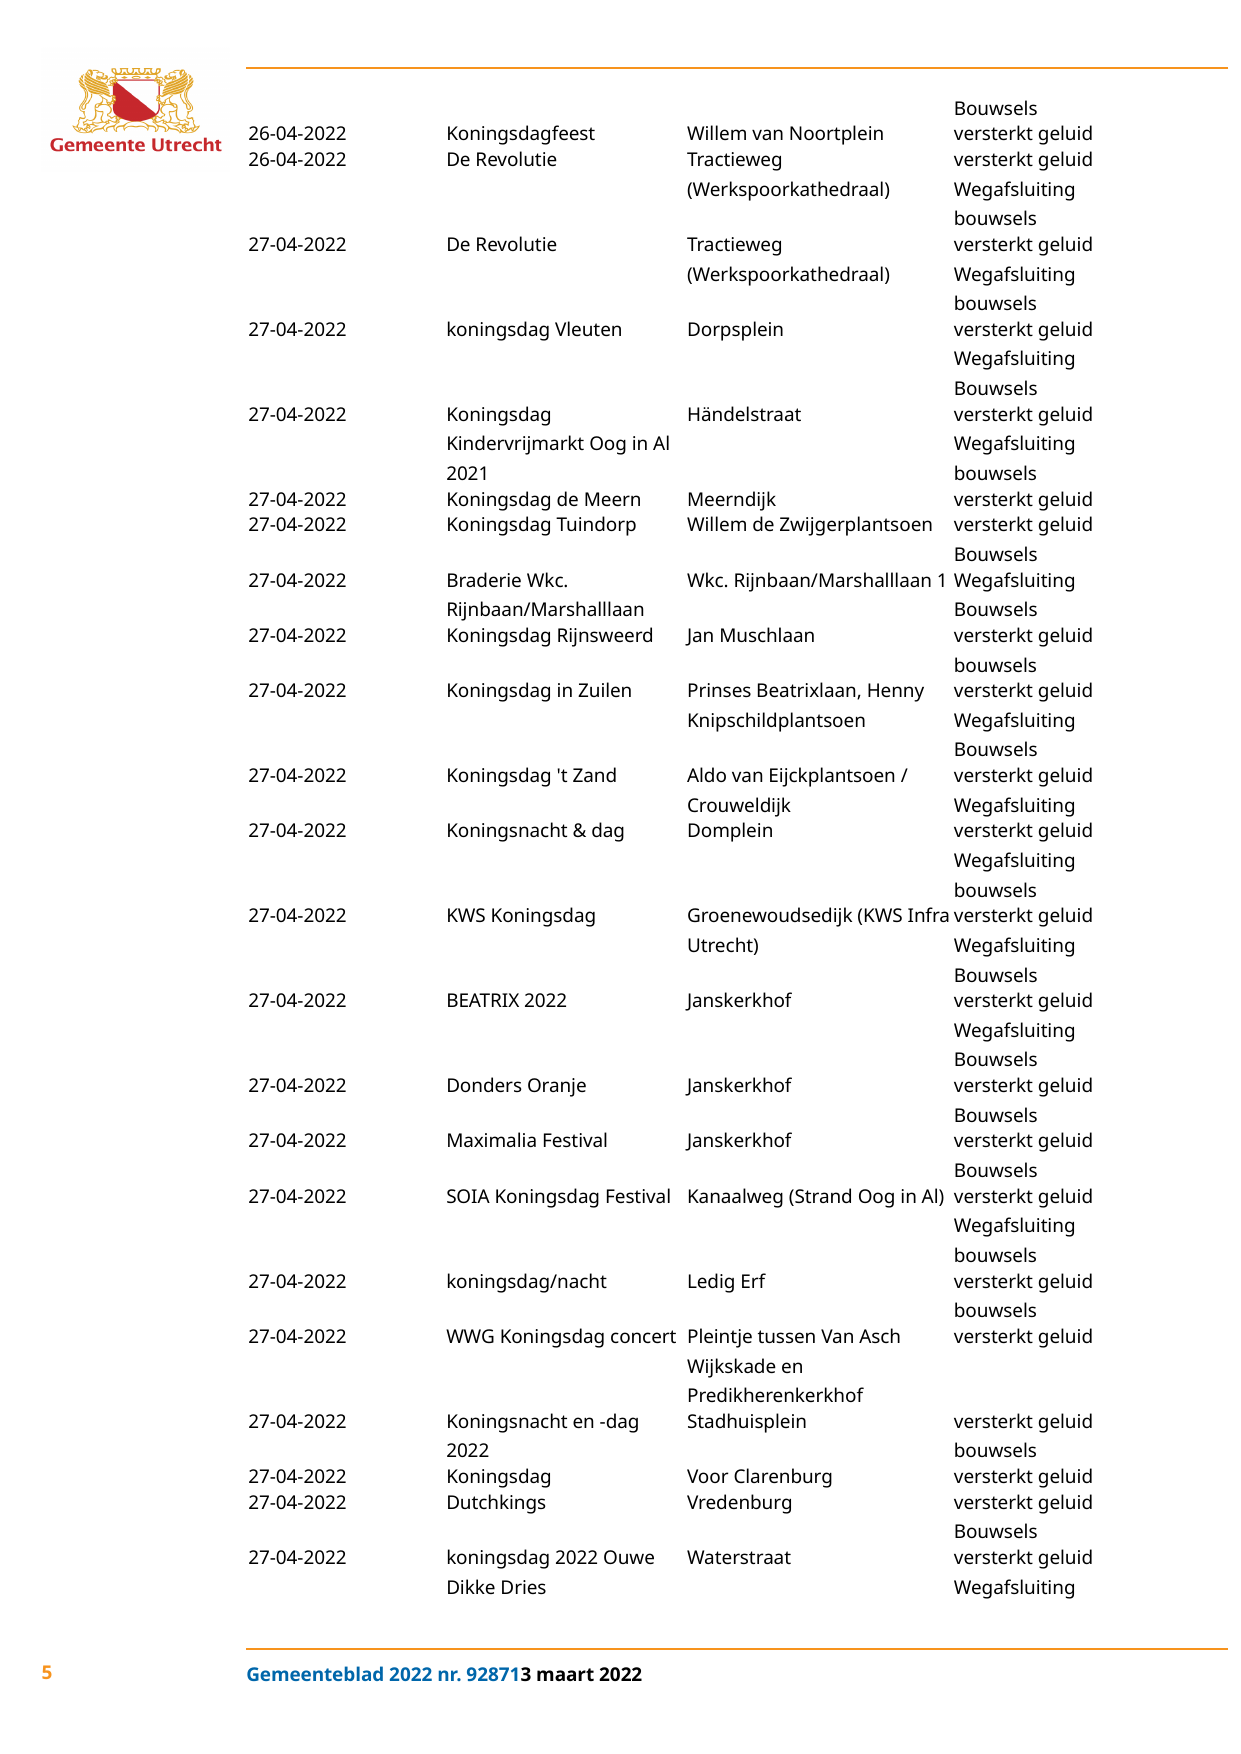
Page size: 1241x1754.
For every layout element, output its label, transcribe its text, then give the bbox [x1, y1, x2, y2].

table_cell Wegafsluiting Bouwsels [954, 567, 1152, 622]
table_cell Stadhuisplein [687, 1408, 954, 1463]
table_cell Domplein [687, 818, 954, 903]
table_cell Ledig Erf [687, 1268, 954, 1323]
table_cell 27-04-2022 [248, 316, 446, 401]
table_cell Tractieweg (Werkspoorkathedraal) [687, 231, 954, 316]
table_cell koningsdag Vleuten [446, 316, 687, 401]
table_cell versterkt geluid Wegafsluiting Bouwsels [954, 678, 1152, 762]
table_cell Koningsdag Rijnsweerd [446, 622, 687, 677]
table_cell versterkt geluid [954, 1323, 1152, 1408]
table_cell Willem van Noortplein [687, 121, 954, 146]
table_cell Aldo van Eijckplantsoen / Crouweldijk [687, 763, 954, 818]
table_cell Pleintje tussen Van Asch Wijkskade en Predikherenkerkhof [687, 1323, 954, 1408]
table_cell Wkc. Rijnbaan/Marshalllaan 1 [687, 567, 954, 622]
table_cell [687, 95, 954, 121]
table_cell versterkt geluid Wegafsluiting Bouwsels [954, 988, 1152, 1072]
table_cell Jan Muschlaan [687, 622, 954, 677]
table_cell 27-04-2022 [248, 1464, 446, 1489]
table_cell Prinses Beatrixlaan, Henny Knipschildplantsoen [687, 678, 954, 762]
table_cell versterkt geluid Wegafsluiting bouwsels [954, 146, 1152, 231]
table_cell 26-04-2022 [248, 121, 446, 146]
table_cell 27-04-2022 [248, 401, 446, 486]
table_cell Kanaalweg (Strand Oog in Al) [687, 1183, 954, 1268]
table_cell 27-04-2022 [248, 512, 446, 567]
table_cell Koningsdag Tuindorp [446, 512, 687, 567]
table_cell KWS Koningsdag [446, 903, 687, 987]
table_cell [248, 95, 446, 121]
table_cell Koningsnacht & dag [446, 818, 687, 903]
table_cell versterkt geluid Wegafsluiting [954, 763, 1152, 818]
table_cell 27-04-2022 [248, 1268, 446, 1323]
table_cell versterkt geluid [954, 1464, 1152, 1489]
table_cell 27-04-2022 [248, 486, 446, 512]
table_cell versterkt geluid bouwsels [954, 1408, 1152, 1463]
table_cell Tractieweg (Werkspoorkathedraal) [687, 146, 954, 231]
table_cell Voor Clarenburg [687, 1464, 954, 1489]
table_cell 27-04-2022 [248, 903, 446, 987]
table_cell Händelstraat [687, 401, 954, 486]
table_cell Bouwsels [954, 95, 1152, 121]
table_cell Koningsdag [446, 1464, 687, 1489]
table_cell koningsdag 2022 Ouwe Dikke Dries [446, 1545, 687, 1600]
table_cell Maximalia Festival [446, 1128, 687, 1183]
table_cell versterkt geluid Wegafsluiting Bouwsels [954, 316, 1152, 401]
table_cell Braderie Wkc. Rijnbaan/Marshalllaan [446, 567, 687, 622]
table_cell 27-04-2022 [248, 1183, 446, 1268]
table_cell Koningsdag de Meern [446, 486, 687, 512]
table_cell Waterstraat [687, 1545, 954, 1600]
table_cell versterkt geluid Wegafsluiting bouwsels [954, 231, 1152, 316]
table_cell 27-04-2022 [248, 763, 446, 818]
table_cell versterkt geluid Bouwsels [954, 1489, 1152, 1544]
table_cell koningsdag/nacht [446, 1268, 687, 1323]
table_cell 27-04-2022 [248, 1128, 446, 1183]
table_cell BEATRIX 2022 [446, 988, 687, 1072]
table_cell versterkt geluid bouwsels [954, 622, 1152, 677]
table_cell 27-04-2022 [248, 818, 446, 903]
table_cell versterkt geluid Bouwsels [954, 512, 1152, 567]
table_cell versterkt geluid Wegafsluiting bouwsels [954, 818, 1152, 903]
table_cell Willem de Zwijgerplantsoen [687, 512, 954, 567]
table_cell Janskerkhof [687, 988, 954, 1072]
table_cell versterkt geluid Wegafsluiting [954, 1545, 1152, 1600]
table_cell Koningsdag in Zuilen [446, 678, 687, 762]
table_cell versterkt geluid Wegafsluiting bouwsels [954, 401, 1152, 486]
table_cell [446, 95, 687, 121]
table_cell versterkt geluid Wegafsluiting bouwsels [954, 1183, 1152, 1268]
table_cell De Revolutie [446, 231, 687, 316]
table_cell 27-04-2022 [248, 231, 446, 316]
table_cell Koningsnacht en -dag 2022 [446, 1408, 687, 1463]
table_cell versterkt geluid Bouwsels [954, 1128, 1152, 1183]
table_cell Dorpsplein [687, 316, 954, 401]
table_cell 27-04-2022 [248, 678, 446, 762]
table_cell Dutchkings [446, 1489, 687, 1544]
table_cell 27-04-2022 [248, 1545, 446, 1600]
table_cell WWG Koningsdag concert [446, 1323, 687, 1408]
table_cell 27-04-2022 [248, 622, 446, 677]
table_cell Meerndijk [687, 486, 954, 512]
table_cell 27-04-2022 [248, 988, 446, 1072]
table_cell 27-04-2022 [248, 1073, 446, 1128]
table_cell Donders Oranje [446, 1073, 687, 1128]
table_cell Janskerkhof [687, 1128, 954, 1183]
picture [41, 47, 231, 172]
table_cell versterkt geluid Wegafsluiting Bouwsels [954, 903, 1152, 987]
table_cell Koningsdag Kindervrijmarkt Oog in Al 2021 [446, 401, 687, 486]
table_cell De Revolutie [446, 146, 687, 231]
table_cell versterkt geluid Bouwsels [954, 1073, 1152, 1128]
table_cell versterkt geluid [954, 121, 1152, 146]
table_cell Koningsdag 't Zand [446, 763, 687, 818]
table_cell 27-04-2022 [248, 1323, 446, 1408]
table_cell 27-04-2022 [248, 567, 446, 622]
table_cell Koningsdagfeest [446, 121, 687, 146]
table_cell Groenewoudsedijk (KWS Infra Utrecht) [687, 903, 954, 987]
table_cell 27-04-2022 [248, 1489, 446, 1544]
table_cell Vredenburg [687, 1489, 954, 1544]
table_cell 26-04-2022 [248, 146, 446, 231]
table_cell versterkt geluid bouwsels [954, 1268, 1152, 1323]
table_cell Janskerkhof [687, 1073, 954, 1128]
table_cell 27-04-2022 [248, 1408, 446, 1463]
table_cell SOIA Koningsdag Festival [446, 1183, 687, 1268]
table_cell versterkt geluid [954, 486, 1152, 512]
